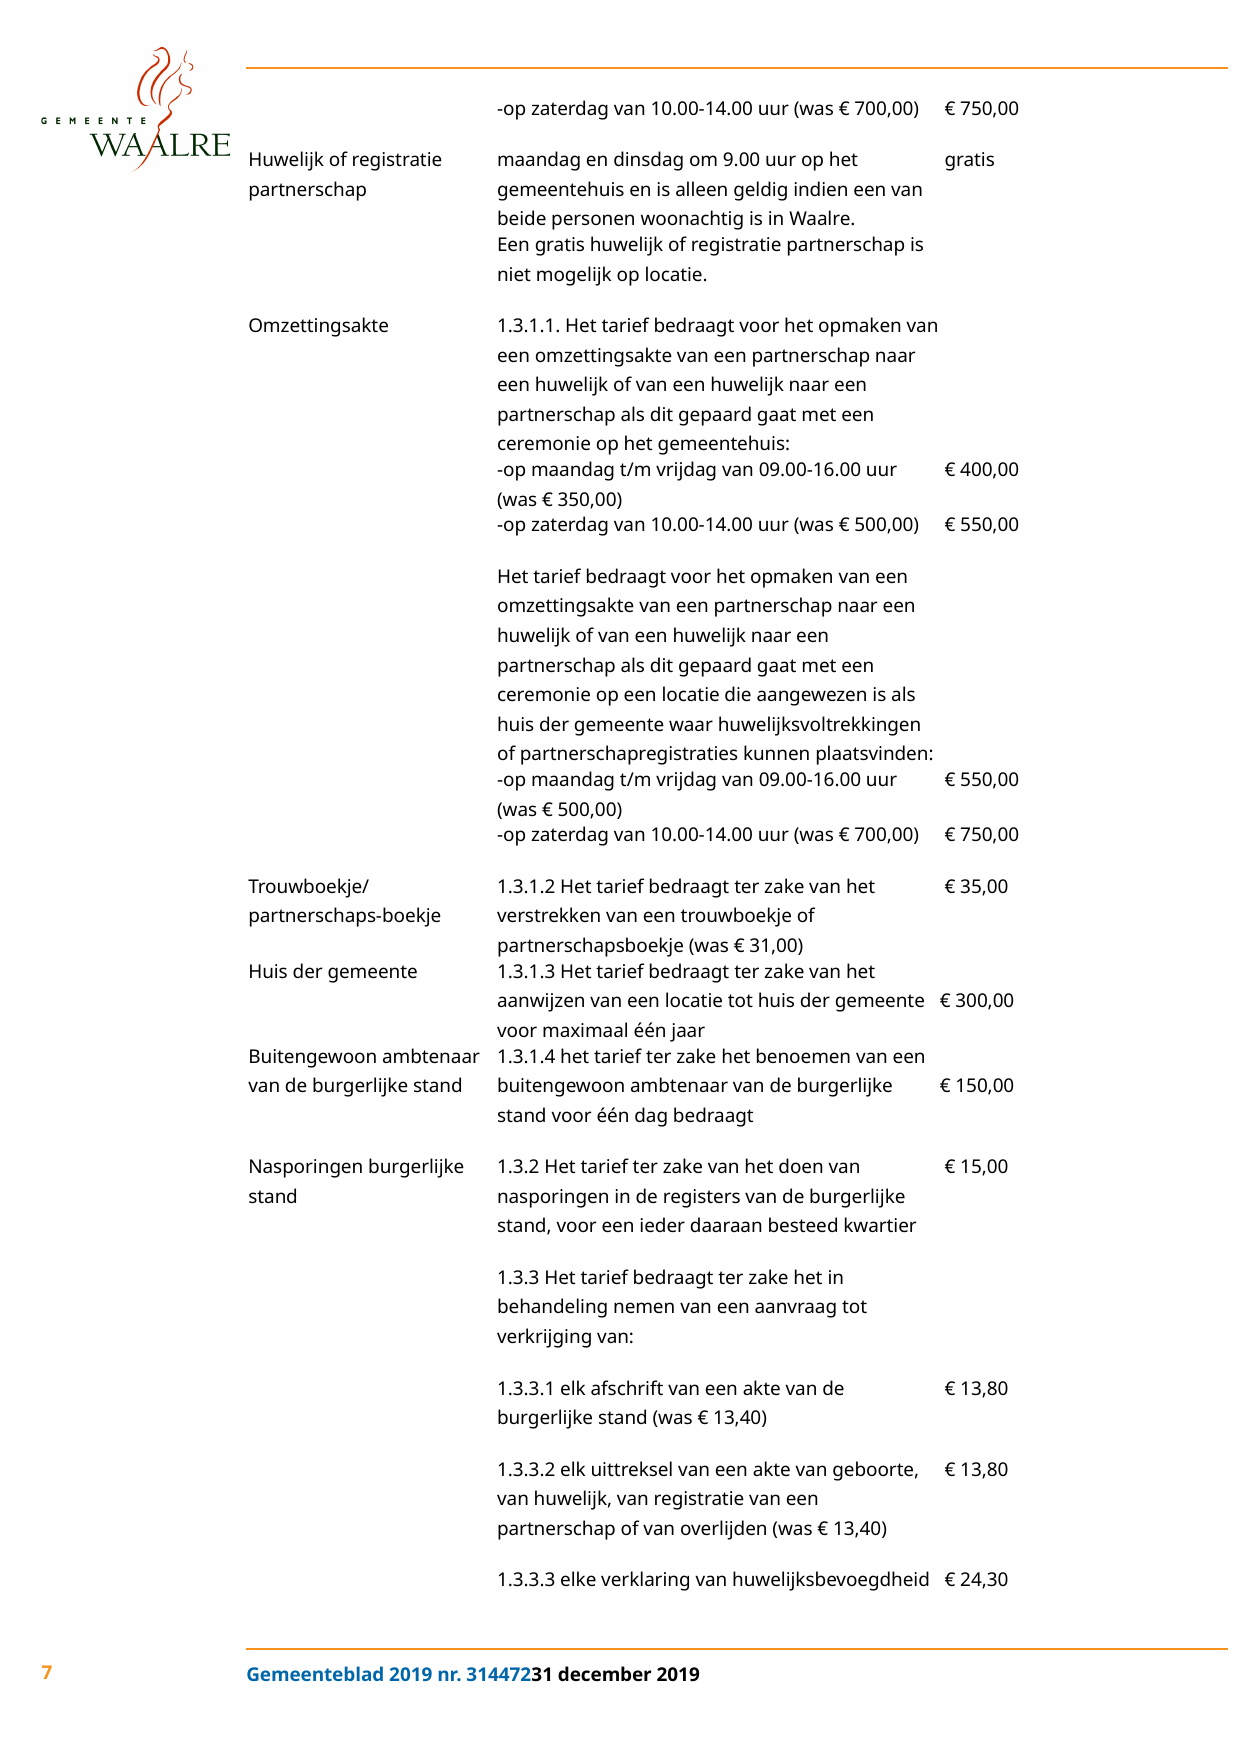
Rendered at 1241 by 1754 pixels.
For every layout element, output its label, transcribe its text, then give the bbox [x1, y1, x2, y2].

table_cell 1.3.1.4 het tarief ter zake het benoemen van een buitengewoon ambtenaar van de burgerlijke stand voor één dag bedraagt [497, 1043, 939, 1128]
table_cell maandag en dinsdag om 9.00 uur op het gemeentehuis en is alleen geldig indien een van beide personen woonachtig is in Waalre. [497, 146, 939, 231]
table_cell [248, 563, 497, 766]
table_cell [497, 1541, 939, 1566]
table_cell [248, 286, 497, 312]
table_cell 1.3.1.3 Het tarief bedraagt ter zake van het aanwijzen van een locatie tot huis der gemeente voor maximaal één jaar [497, 958, 939, 1043]
table_cell Omzettingsakte [248, 312, 497, 456]
table_cell Het tarief bedraagt voor het opmaken van een omzettingsakte van een partnerschap naar een huwelijk of van een huwelijk naar een partnerschap als dit gepaard gaat met een ceremonie op een locatie die aangewezen is als huis der gemeente waar huwelijksvoltrekkingen of partnerschapregistraties kunnen plaatsvinden: [497, 563, 939, 766]
table_cell [940, 286, 1152, 312]
table_cell [940, 1349, 1152, 1375]
table_cell [497, 1430, 939, 1456]
table_cell [248, 456, 497, 512]
table_cell [248, 1349, 497, 1375]
table_cell [248, 95, 497, 121]
table_cell [497, 847, 939, 873]
table_cell € 13,80 [940, 1375, 1152, 1430]
table_cell -op zaterdag van 10.00-14.00 uur (was € 500,00) [497, 512, 939, 537]
table_cell € 150,00 [940, 1043, 1152, 1128]
table_cell [248, 231, 497, 286]
table_cell [497, 286, 939, 312]
table_cell [497, 1349, 939, 1375]
table_cell € 24,30 [940, 1566, 1152, 1592]
table_cell € 550,00 [940, 512, 1152, 537]
table_cell [940, 1541, 1152, 1566]
table_cell [248, 1128, 497, 1153]
table_cell [248, 121, 497, 146]
table_cell [248, 1238, 497, 1264]
table_cell Een gratis huwelijk of registratie partnerschap is niet mogelijk op locatie. [497, 231, 939, 286]
table_cell [248, 766, 497, 822]
table_cell [248, 822, 497, 847]
table_cell [497, 1238, 939, 1264]
table_cell Trouwboekje/ partnerschaps-boekje [248, 873, 497, 958]
table_cell [248, 847, 497, 873]
table_cell -op maandag t/m vrijdag van 09.00-16.00 uur (was € 500,00) [497, 766, 939, 822]
table_cell [940, 1128, 1152, 1153]
table_cell € 13,80 [940, 1456, 1152, 1541]
table_cell [248, 1375, 497, 1430]
table_cell [940, 847, 1152, 873]
table_cell 1.3.3.1 elk afschrift van een akte van de burgerlijke stand (was € 13,40) [497, 1375, 939, 1430]
table_cell 1.3.3.2 elk uittreksel van een akte van geboorte, van huwelijk, van registratie van een partnerschap of van overlijden (was € 13,40) [497, 1456, 939, 1541]
table_cell [940, 121, 1152, 146]
table_cell 1.3.3 Het tarief bedraagt ter zake het in behandeling nemen van een aanvraag tot verkrijging van: [497, 1264, 939, 1349]
table_cell [248, 1541, 497, 1566]
table_cell € 750,00 [940, 822, 1152, 847]
table_cell [940, 1430, 1152, 1456]
table_cell € 400,00 [940, 456, 1152, 512]
table_cell [940, 537, 1152, 563]
table_cell 1.3.1.2 Het tarief bedraagt ter zake van het verstrekken van een trouwboekje of partnerschapsboekje (was € 31,00) [497, 873, 939, 958]
table_cell gratis [940, 146, 1152, 231]
table_cell [248, 1456, 497, 1541]
table_cell [497, 537, 939, 563]
table_cell -op zaterdag van 10.00-14.00 uur (was € 700,00) [497, 95, 939, 121]
table_cell € 750,00 [940, 95, 1152, 121]
table_cell 1.3.2 Het tarief ter zake van het doen van nasporingen in de registers van de burgerlijke stand, voor een ieder daaraan besteed kwartier [497, 1154, 939, 1238]
table_cell [940, 1238, 1152, 1264]
table_cell Buitengewoon ambtenaar van de burgerlijke stand [248, 1043, 497, 1128]
table_cell [940, 312, 1152, 456]
table_cell [248, 1264, 497, 1349]
table_cell € 550,00 [940, 766, 1152, 822]
table_cell € 35,00 [940, 873, 1152, 958]
table_cell Huis der gemeente [248, 958, 497, 1043]
table_cell € 300,00 [940, 958, 1152, 1043]
table_cell [497, 121, 939, 146]
table_cell € 15,00 [940, 1154, 1152, 1238]
table_cell [248, 512, 497, 537]
table_cell [940, 563, 1152, 766]
table_cell [248, 1566, 497, 1592]
table_cell [940, 231, 1152, 286]
table_cell Huwelijk of registratie partnerschap [248, 146, 497, 231]
table_cell 1.3.1.1. Het tarief bedraagt voor het opmaken van een omzettingsakte van een partnerschap naar een huwelijk of van een huwelijk naar een partnerschap als dit gepaard gaat met een ceremonie op het gemeentehuis: [497, 312, 939, 456]
table_cell [248, 1430, 497, 1456]
table_cell -op zaterdag van 10.00-14.00 uur (was € 700,00) [497, 822, 939, 847]
table_cell Nasporingen burgerlijke stand [248, 1154, 497, 1238]
table_cell 1.3.3.3 elke verklaring van huwelijksbevoegdheid [497, 1566, 939, 1592]
table_cell [940, 1264, 1152, 1349]
table_cell [248, 537, 497, 563]
table_cell [497, 1128, 939, 1153]
picture [41, 47, 231, 172]
table_cell -op maandag t/m vrijdag van 09.00-16.00 uur (was € 350,00) [497, 456, 939, 512]
